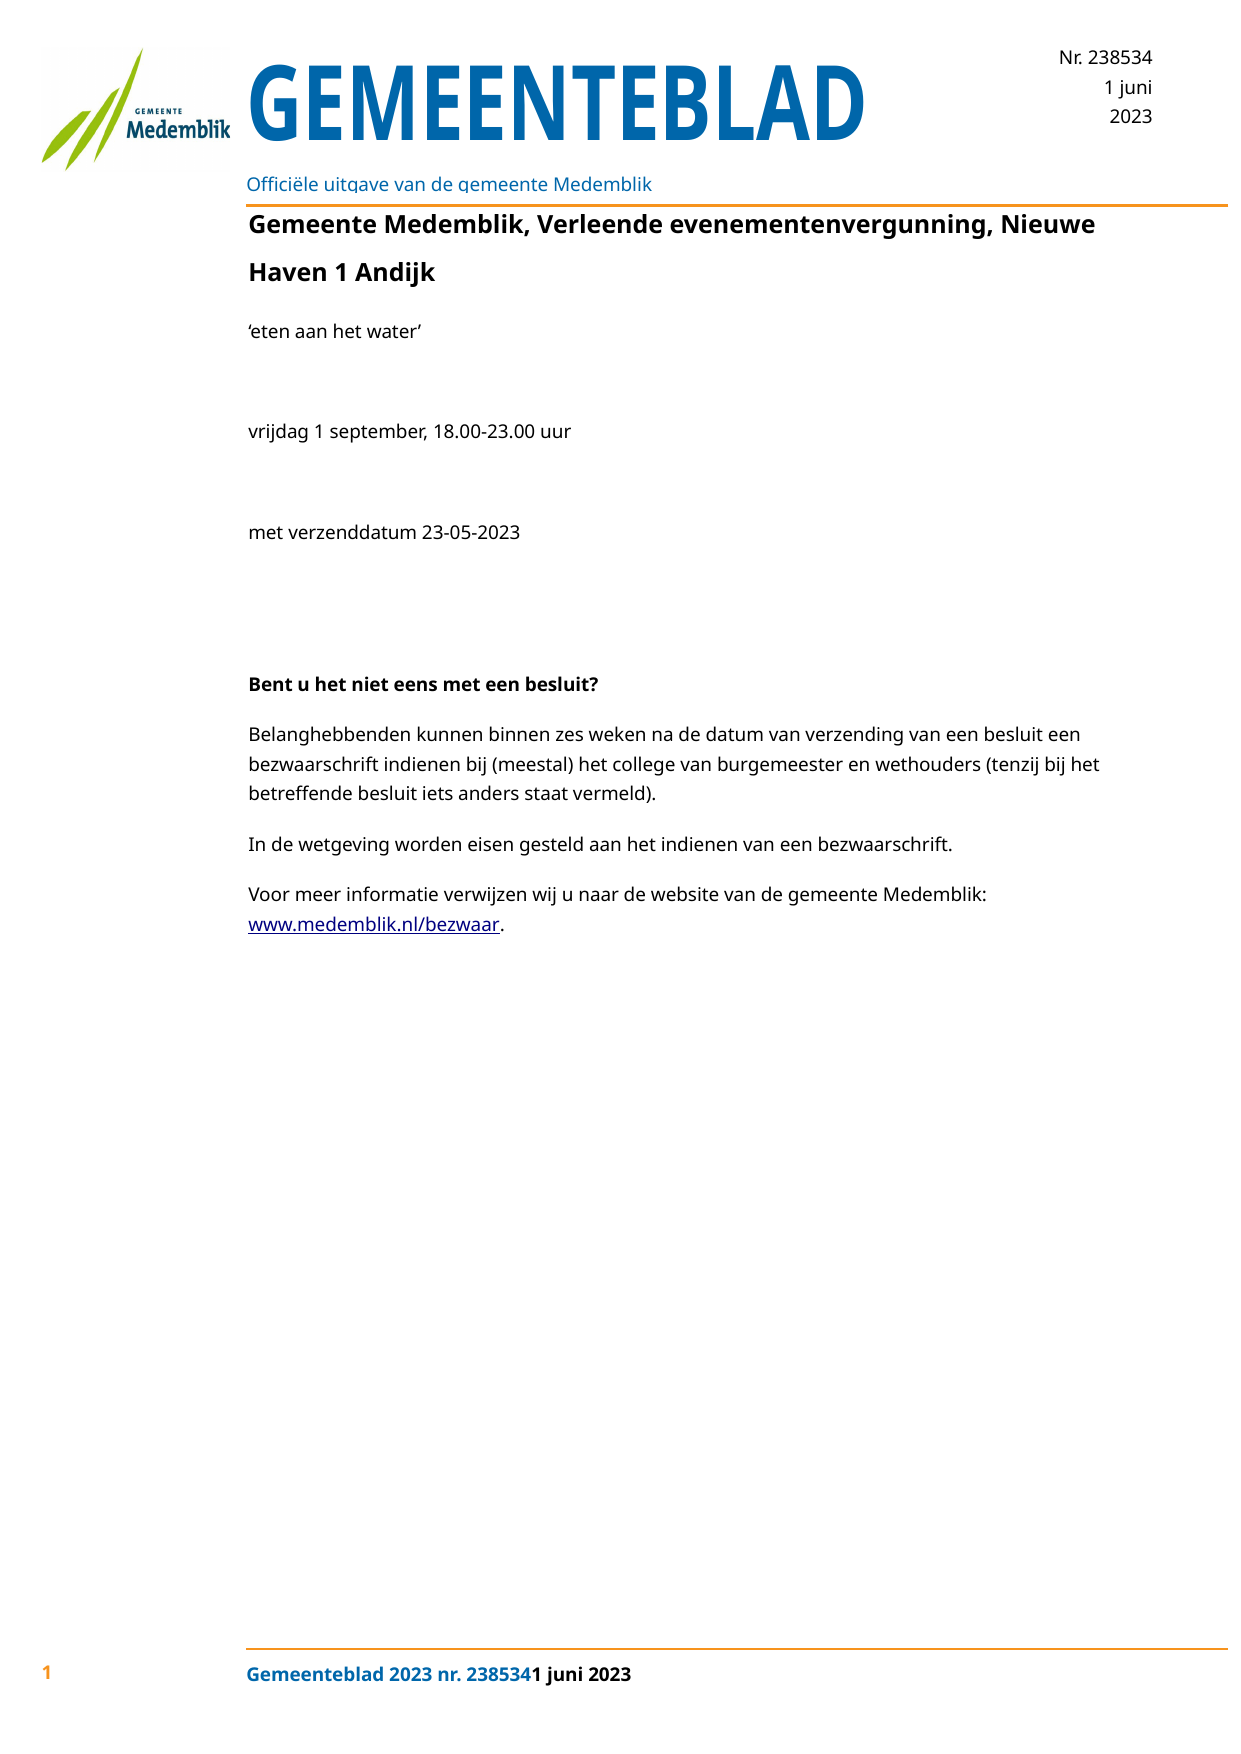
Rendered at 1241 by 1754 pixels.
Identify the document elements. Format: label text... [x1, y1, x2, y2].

text Belanghebbenden kunnen binnen zes weken na de datum van verzending van een besluit een bezwaarschrift indienen bij (meestal) het college van burgemeester en wethouders (tenzij bij het betreffende besluit iets anders staat vermeld). [248, 721, 1152, 806]
text ‘eten aan het water’ [248, 318, 1152, 344]
text Voor meer informatie verwijzen wij u naar de website van de gemeente Medemblik: www.medemblik.nl/bezwaar. [248, 881, 1152, 937]
text met verzenddatum 23-05-2023 [248, 519, 1152, 545]
picture [41, 47, 231, 172]
text In de wetgeving worden eisen gesteld aan het indienen van een bezwaarschrift. [248, 831, 1152, 857]
text vrijdag 1 september, 18.00-23.00 uur [248, 419, 1152, 444]
text Gemeente Medemblik, Verleende evenementenvergunning, Nieuwe Haven 1 Andijk [248, 207, 1152, 288]
text Bent u het niet eens met een besluit? [248, 671, 1152, 697]
